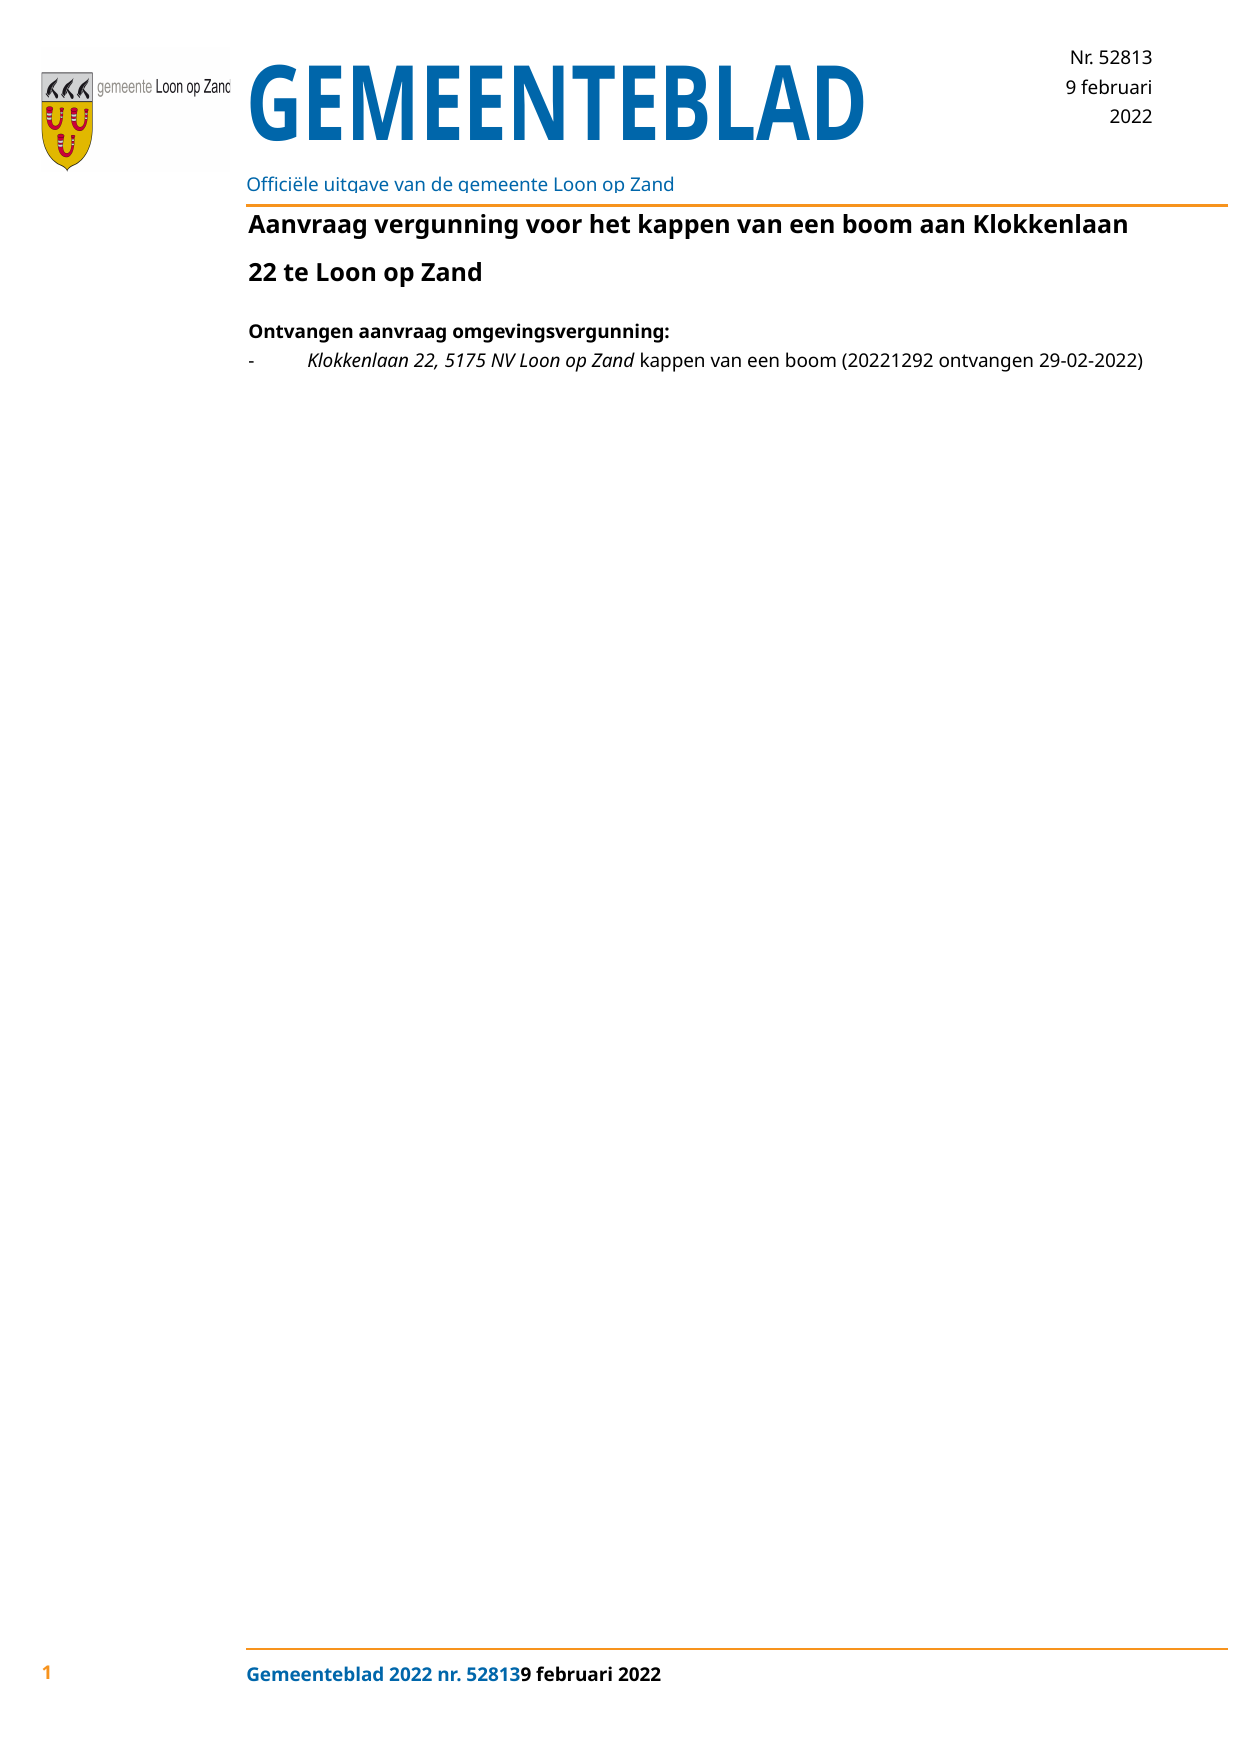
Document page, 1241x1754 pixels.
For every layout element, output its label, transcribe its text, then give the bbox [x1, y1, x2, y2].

text Ontvangen aanvraag omgevingsvergunning: [248, 318, 1152, 344]
picture [41, 47, 231, 172]
list Klokkenlaan 22, 5175 NV Loon op Zand kappen van een boom (20221292 ontvangen 29-02-2022) [248, 347, 1152, 373]
text Aanvraag vergunning voor het kappen van een boom aan Klokkenlaan 22 te Loon op Zand [248, 207, 1152, 288]
